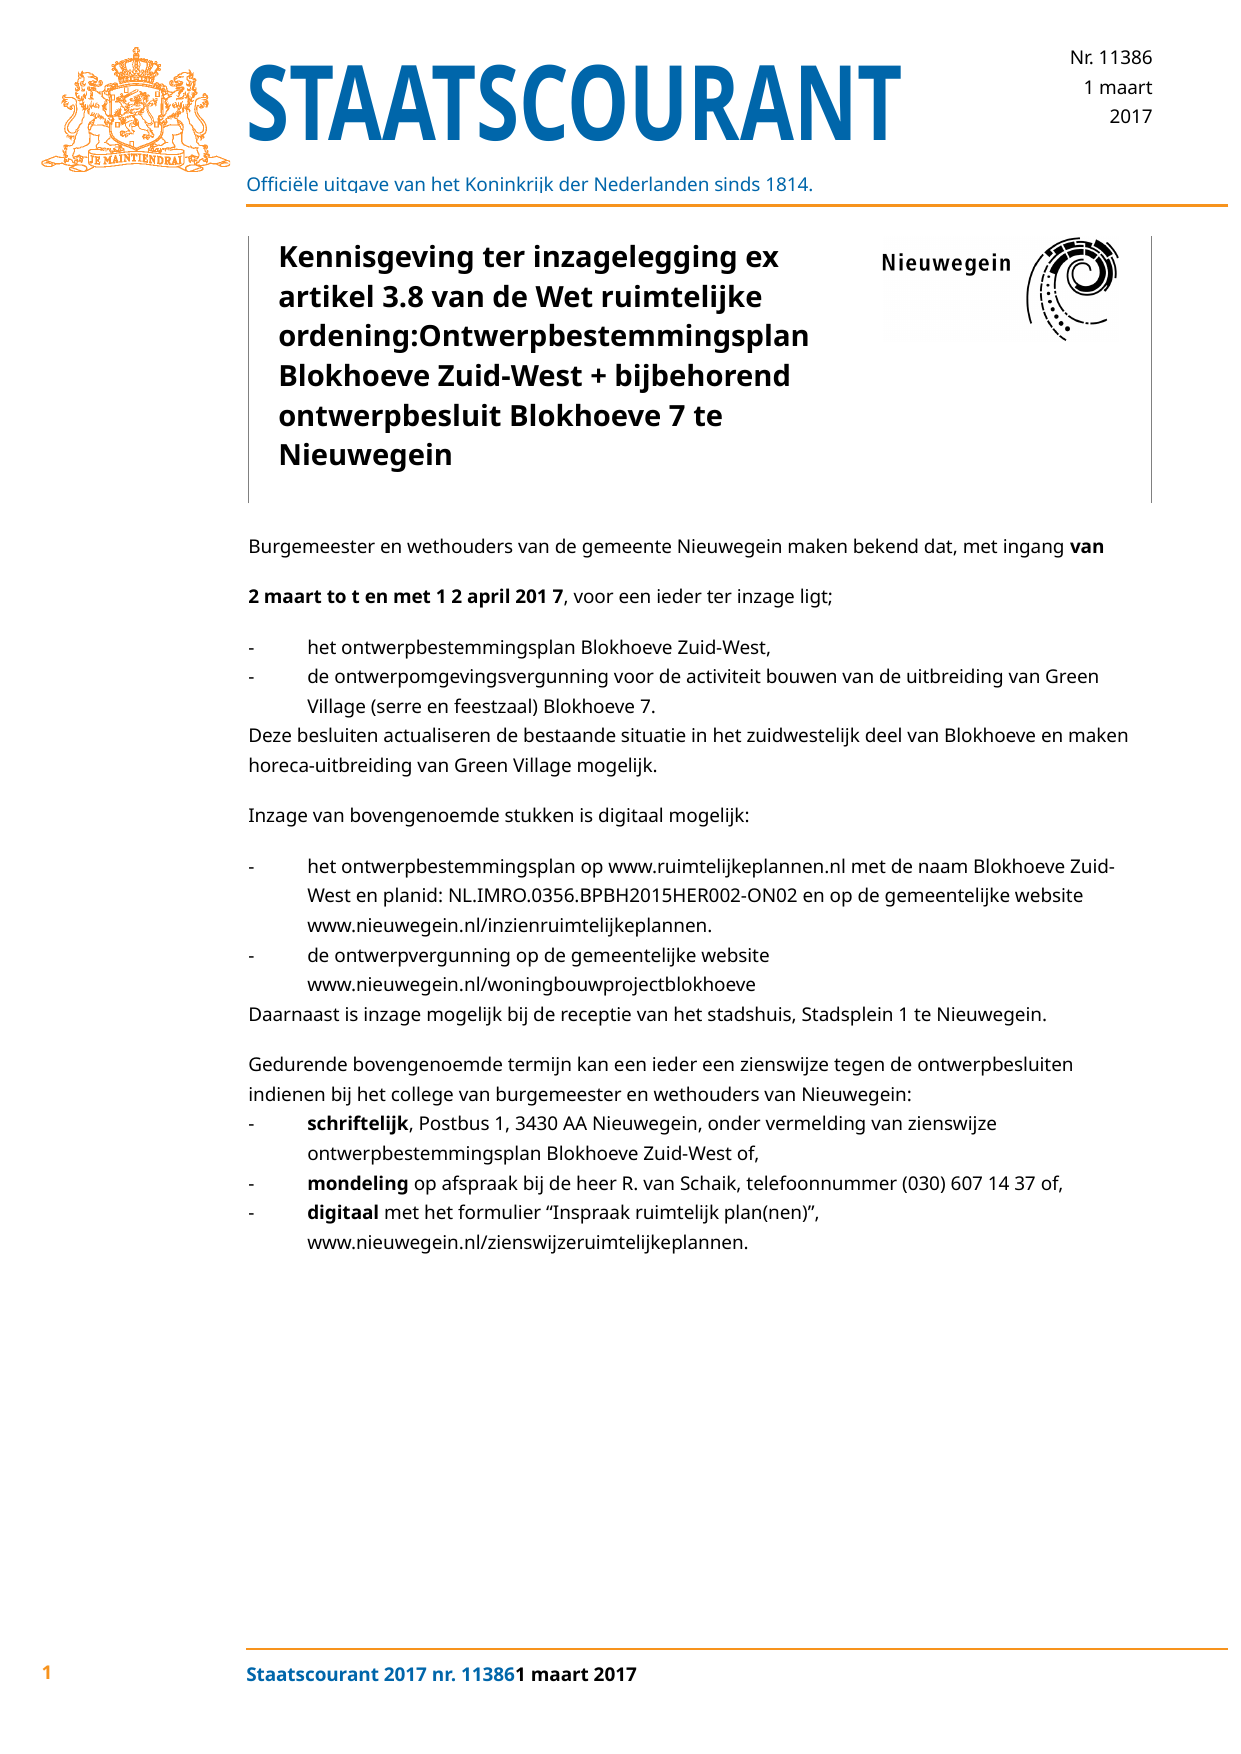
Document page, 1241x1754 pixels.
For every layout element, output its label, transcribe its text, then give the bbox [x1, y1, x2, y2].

table_header Kennisgeving ter inzagelegging ex artikel 3.8 van de Wet ruimtelijke ordening:Ontwerpbestemmingsplan Blokhoeve Zuid-West + bijbehorend ontwerpbesluit Blokhoeve 7 te Nieuwegein [249, 236, 850, 503]
text Daarnaast is inzage mogelijk bij de receptie van het stadshuis, Stadsplein 1 te Nieuwegein. [248, 1001, 1152, 1027]
text 2 maart to t en met 1 2 april 201 7, voor een ieder ter inzage ligt; [248, 583, 1152, 609]
list de ontwerpvergunning op de gemeentelijke website www.nieuwegein.nl/woningbouwprojectblokhoeve [248, 942, 1152, 997]
list het ontwerpbestemmingsplan Blokhoeve Zuid-West, [248, 634, 1152, 659]
text Gedurende bovengenoemde termijn kan een ieder een zienswijze tegen de ontwerpbesluiten indienen bij het college van burgemeester en wethouders van Nieuwegein: [248, 1051, 1152, 1107]
list de ontwerpomgevingsvergunning voor de activiteit bouwen van de uitbreiding van Green Village (serre en feestzaal) Blokhoeve 7. [248, 663, 1152, 719]
text Burgemeester en wethouders van de gemeente Nieuwegein maken bekend dat, met ingang van [248, 533, 1152, 559]
text Deze besluiten actualiseren de bestaande situatie in het zuidwestelijk deel van Blokhoeve en maken horeca-uitbreiding van Green Village mogelijk. [248, 723, 1152, 778]
list mondeling op afspraak bij de heer R. van Schaik, telefoonnummer (030) 607 14 37 of, [248, 1170, 1152, 1195]
picture [882, 236, 1119, 342]
list digitaal met het formulier “Inspraak ruimtelijk plan(nen)”, www.nieuwegein.nl/zienswijzeruimtelijkeplannen. [248, 1199, 1152, 1254]
list het ontwerpbestemmingsplan op www.ruimtelijkeplannen.nl met de naam Blokhoeve Zuid-West en planid: NL.IMRO.0356.BPBH2015HER002-ON02 en op de gemeentelijke website www.nieuwegein.nl/inzienruimtelijkeplannen. [248, 853, 1152, 938]
list schriftelijk, Postbus 1, 3430 AA Nieuwegein, onder vermelding van zienswijze ontwerpbestemmingsplan Blokhoeve Zuid-West of, [248, 1111, 1152, 1166]
table_header [850, 236, 1151, 503]
picture [41, 47, 231, 172]
text Inzage van bovengenoemde stukken is digitaal mogelijk: [248, 803, 1152, 828]
